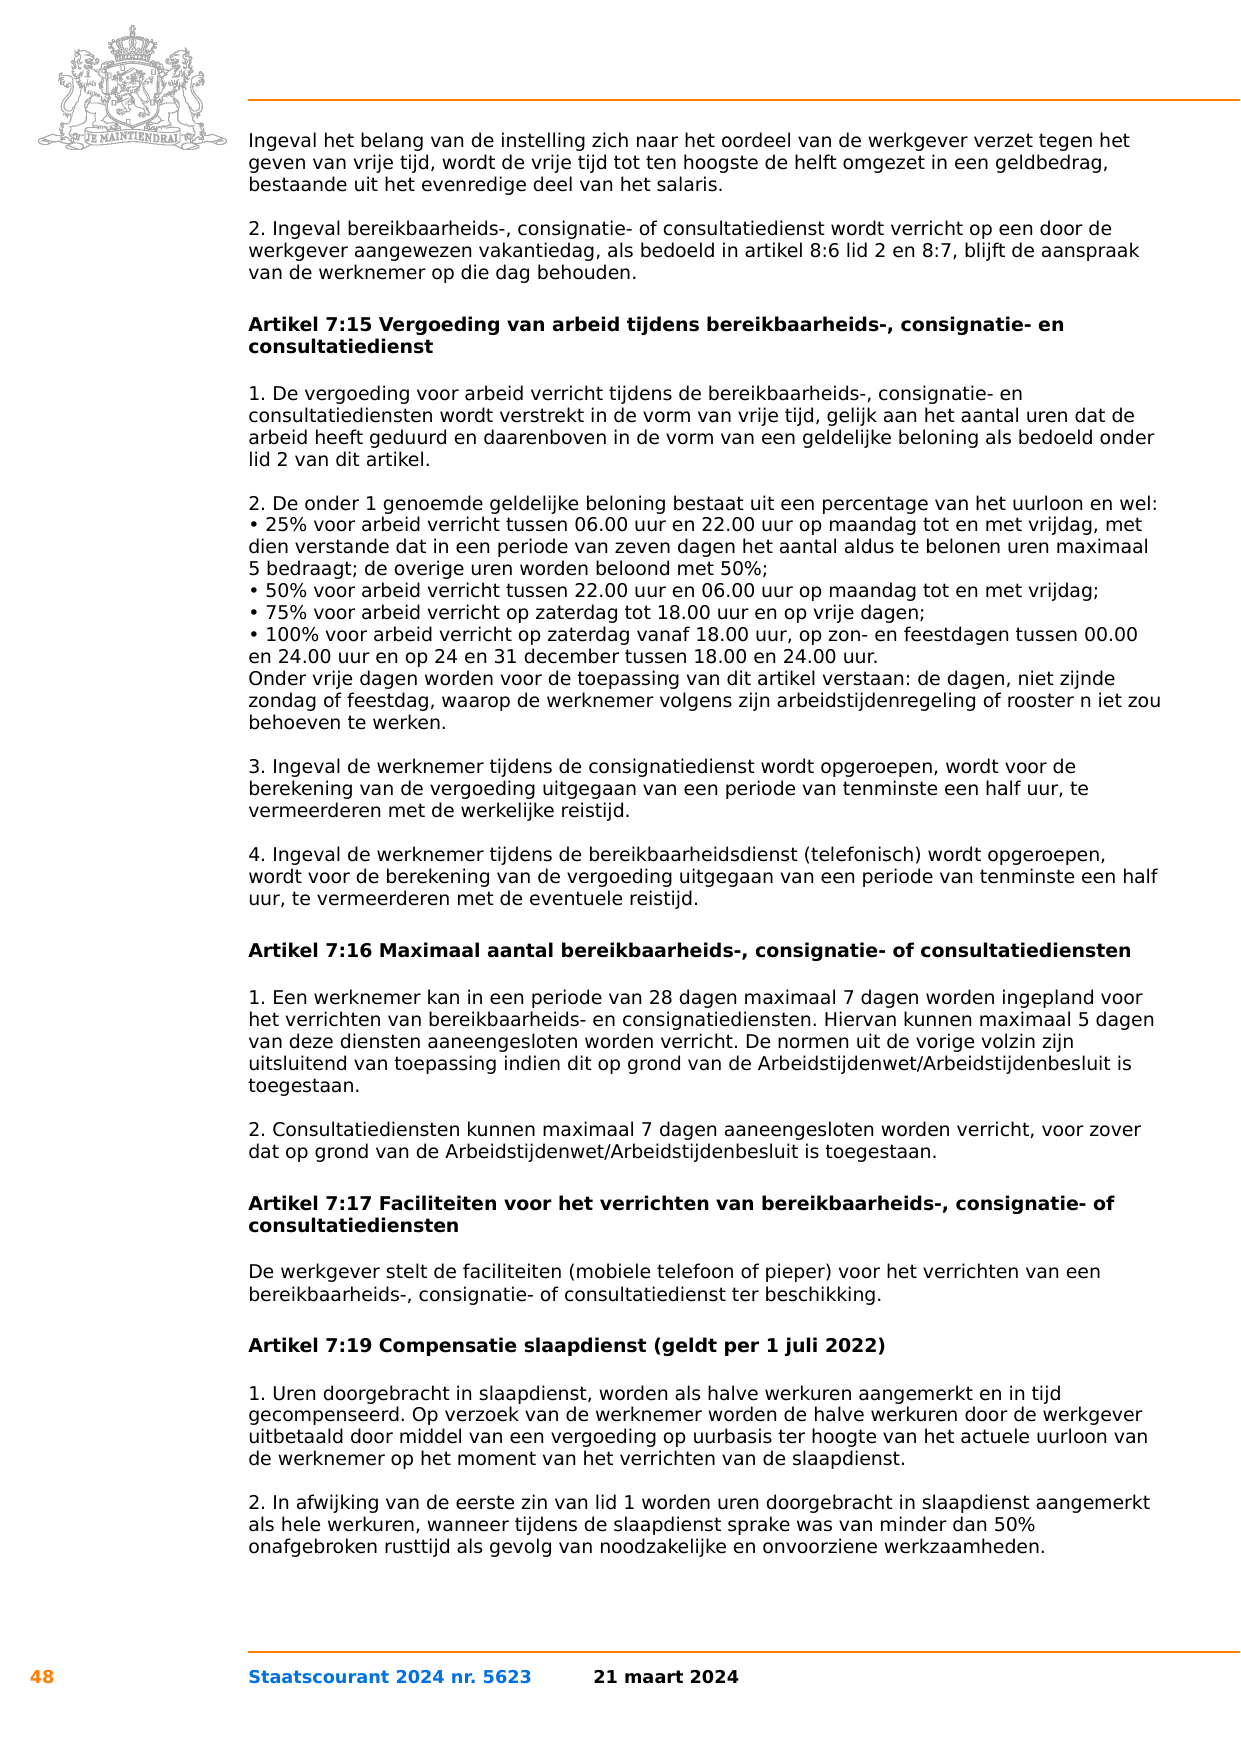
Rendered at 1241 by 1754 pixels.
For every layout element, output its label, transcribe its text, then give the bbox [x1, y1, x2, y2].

text 1. De vergoeding voor arbeid verricht tijdens de bereikbaarheids-, consignatie- en consultatiediensten wordt verstrekt in de vorm van vrije tijd, gelijk aan het aantal uren dat de arbeid heeft geduurd en daarenboven in de vorm van een geldelijke beloning als bedoeld onder lid 2 van dit artikel. [248, 383, 1163, 471]
text De werkgever stelt de faciliteiten (mobiele telefoon of pieper) voor het verrichten van een bereikbaarheids-, consignatie- of consultatiedienst ter beschikking. [248, 1261, 1163, 1305]
text • 50% voor arbeid verricht tussen 22.00 uur en 06.00 uur op maandag tot en met vrijdag; [248, 580, 1163, 602]
picture [38, 25, 227, 150]
text 2. Ingeval bereikbaarheids-, consignatie- of consultatiedienst wordt verricht op een door de werkgever aangewezen vakantiedag, als bedoeld in artikel 8:6 lid 2 en 8:7, blijft de aanspraak van de werknemer op die dag behouden. [248, 218, 1163, 284]
subtitle Artikel 7:17 Faciliteiten voor het verrichten van bereikbaarheids-, consignatie- of consultatiediensten [248, 1192, 1163, 1236]
subtitle Artikel 7:19 Compensatie slaapdienst (geldt per 1 juli 2022) [248, 1335, 1163, 1357]
subtitle Artikel 7:15 Vergoeding van arbeid tijdens bereikbaarheids-, consignatie- en consultatiedienst [248, 314, 1163, 358]
text Onder vrije dagen worden voor de toepassing van dit artikel verstaan: de dagen, niet zijnde zondag of feestdag, waarop de werknemer volgens zijn arbeidstijdenregeling of rooster n iet zou behoeven te werken. [248, 668, 1163, 734]
text Ingeval het belang van de instelling zich naar het oordeel van de werkgever verzet tegen het geven van vrije tijd, wordt de vrije tijd tot ten hoogste de helft omgezet in een geldbedrag, bestaande uit het evenredige deel van het salaris. [248, 130, 1163, 196]
text 4. Ingeval de werknemer tijdens de bereikbaarheidsdienst (telefonisch) wordt opgeroepen, wordt voor de berekening van de vergoeding uitgegaan van een periode van tenminste een half uur, te vermeerderen met de eventuele reistijd. [248, 844, 1163, 910]
text 2. Consultatiediensten kunnen maximaal 7 dagen aaneengesloten worden verricht, voor zover dat op grond van de Arbeidstijdenwet/Arbeidstijdenbesluit is toegestaan. [248, 1118, 1163, 1162]
text • 100% voor arbeid verricht op zaterdag vanaf 18.00 uur, op zon- en feestdagen tussen 00.00 en 24.00 uur en op 24 en 31 december tussen 18.00 en 24.00 uur. [248, 624, 1163, 668]
subtitle Artikel 7:16 Maximaal aantal bereikbaarheids-, consignatie- of consultatiediensten [248, 940, 1163, 962]
text 2. De onder 1 genoemde geldelijke beloning bestaat uit een percentage van het uurloon en wel: [248, 492, 1163, 514]
text • 75% voor arbeid verricht op zaterdag tot 18.00 uur en op vrije dagen; [248, 602, 1163, 624]
text 1. Een werknemer kan in een periode van 28 dagen maximaal 7 dagen worden ingepland voor het verrichten van bereikbaarheids- en consignatiediensten. Hiervan kunnen maximaal 5 dagen van deze diensten aaneengesloten worden verricht. De normen uit de vorige volzin zijn uitsluitend van toepassing indien dit op grond van de Arbeidstijdenwet/Arbeidstijdenbesluit is toegestaan. [248, 987, 1163, 1097]
text • 25% voor arbeid verricht tussen 06.00 uur en 22.00 uur op maandag tot en met vrijdag, met dien verstande dat in een periode van zeven dagen het aantal aldus te belonen uren maximaal 5 bedraagt; de overige uren worden beloond met 50%; [248, 514, 1163, 580]
text 2. In afwijking van de eerste zin van lid 1 worden uren doorgebracht in slaapdienst aangemerkt als hele werkuren, wanneer tijdens de slaapdienst sprake was van minder dan 50% onafgebroken rusttijd als gevolg van noodzakelijke en onvoorziene werkzaamheden. [248, 1492, 1163, 1558]
text 1. Uren doorgebracht in slaapdienst, worden als halve werkuren aangemerkt en in tijd gecompenseerd. Op verzoek van de werknemer worden de halve werkuren door de werkgever uitbetaald door middel van een vergoeding op uurbasis ter hoogte van het actuele uurloon van de werknemer op het moment van het verrichten van de slaapdienst. [248, 1382, 1163, 1470]
text 3. Ingeval de werknemer tijdens de consignatiedienst wordt opgeroepen, wordt voor de berekening van de vergoeding uitgegaan van een periode van tenminste een half uur, te vermeerderen met de werkelijke reistijd. [248, 756, 1163, 822]
